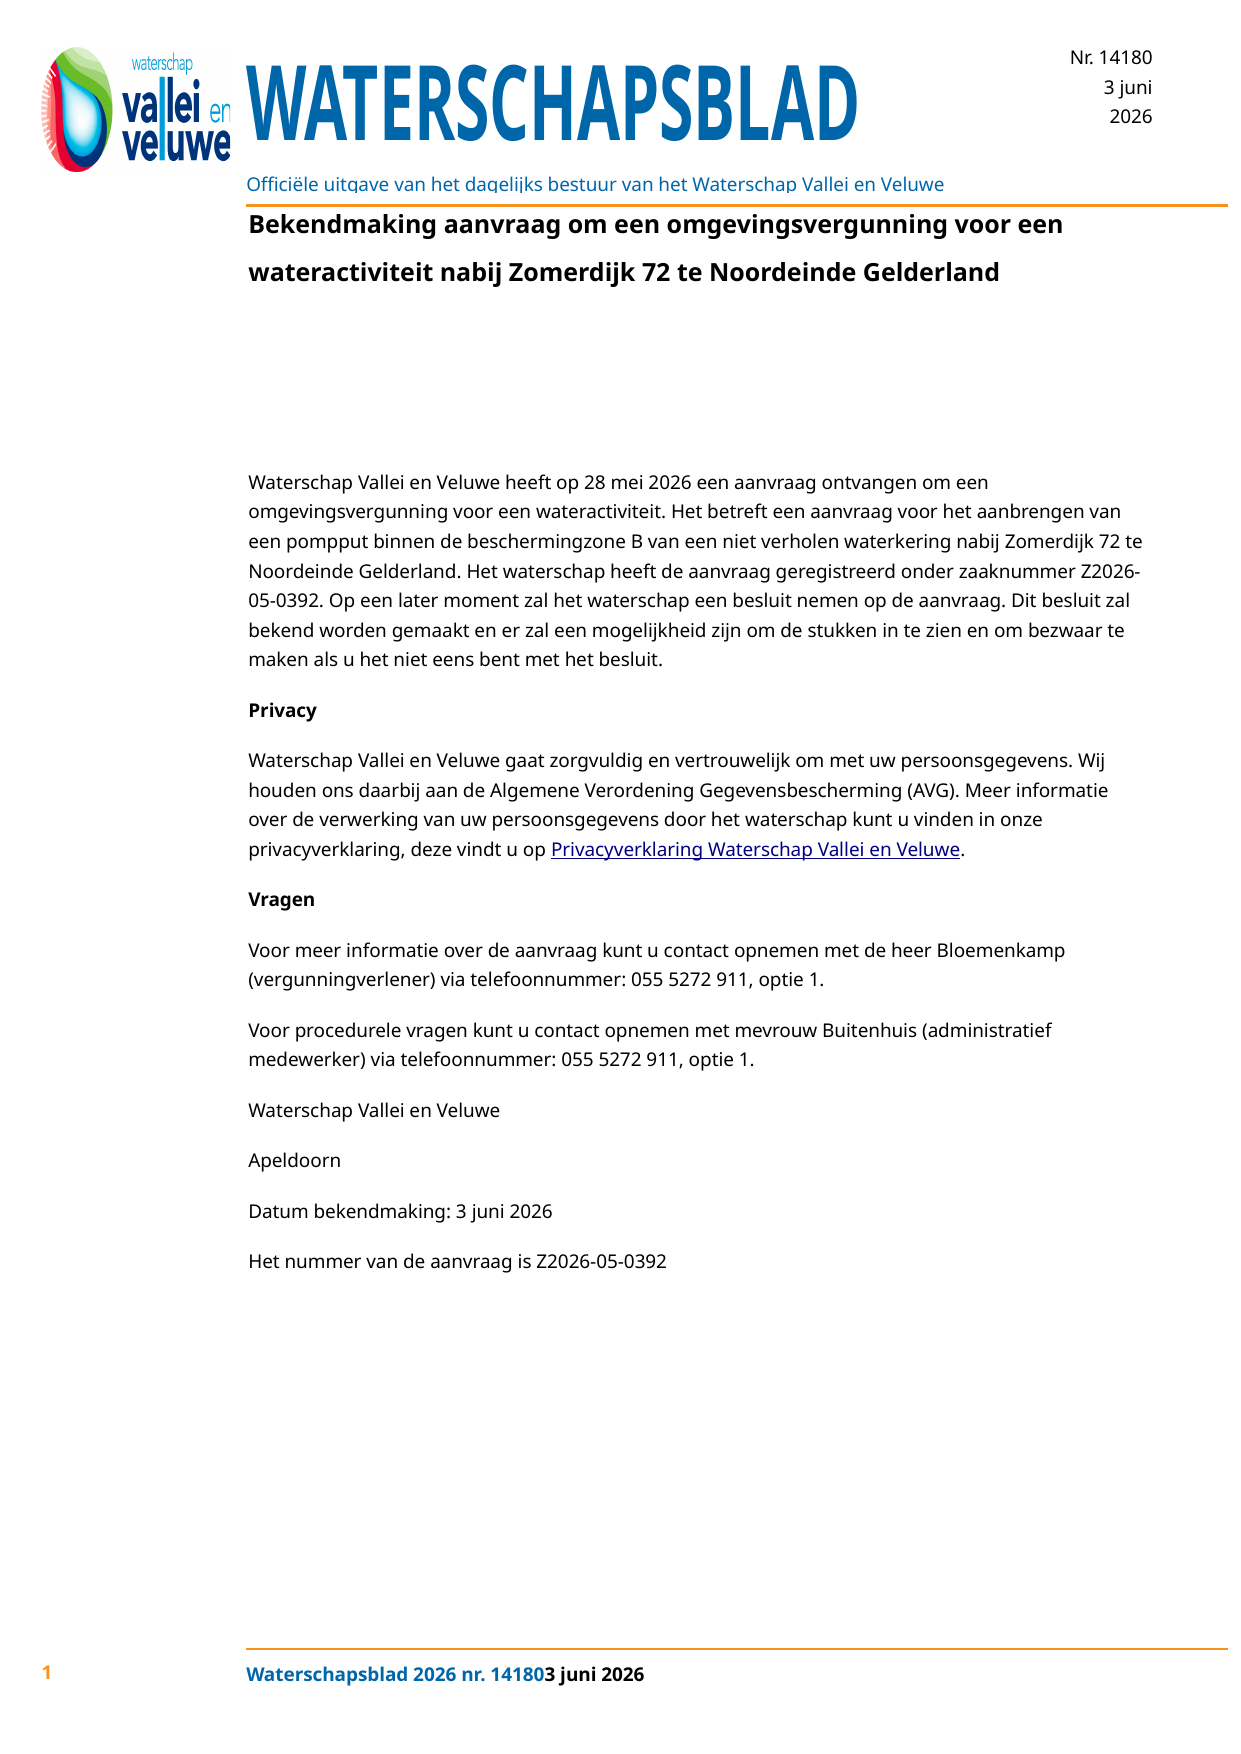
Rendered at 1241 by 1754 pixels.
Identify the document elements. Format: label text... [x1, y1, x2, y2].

text Privacy [248, 697, 1152, 723]
text Vragen [248, 887, 1152, 912]
text Bekendmaking aanvraag om een omgevingsvergunning voor een wateractiviteit nabij Zomerdijk 72 te Noordeinde Gelderland [248, 207, 1152, 288]
text Voor procedurele vragen kunt u contact opnemen met mevrouw Buitenhuis (administratief medewerker) via telefoonnummer: 055 5272 911, optie 1. [248, 1017, 1152, 1072]
text Datum bekendmaking: 3 juni 2026 [248, 1198, 1152, 1224]
picture [41, 47, 231, 172]
text Voor meer informatie over de aanvraag kunt u contact opnemen met de heer Bloemenkamp (vergunningverlener) via telefoonnummer: 055 5272 911, optie 1. [248, 937, 1152, 992]
text Waterschap Vallei en Veluwe [248, 1097, 1152, 1123]
text Het nummer van de aanvraag is Z2026-05-0392 [248, 1248, 1152, 1274]
text Waterschap Vallei en Veluwe gaat zorgvuldig en vertrouwelijk om met uw persoonsgegevens. Wij houden ons daarbij aan de Algemene Verordening Gegevensbescherming (AVG). Meer informatie over de verwerking van uw persoonsgegevens door het waterschap kunt u vinden in onze privacyverklaring, deze vindt u op Privacyverklaring Waterschap Vallei en Veluwe. [248, 747, 1152, 862]
text Apeldoorn [248, 1147, 1152, 1173]
text Waterschap Vallei en Veluwe heeft op 28 mei 2026 een aanvraag ontvangen om een omgevingsvergunning voor een wateractiviteit. Het betreft een aanvraag voor het aanbrengen van een pompput binnen de beschermingzone B van een niet verholen waterkering nabij Zomerdijk 72 te Noordeinde Gelderland. Het waterschap heeft de aanvraag geregistreerd onder zaaknummer Z2026-05-0392. Op een later moment zal het waterschap een besluit nemen op de aanvraag. Dit besluit zal bekend worden gemaakt en er zal een mogelijkheid zijn om de stukken in te zien en om bezwaar te maken als u het niet eens bent met het besluit. [248, 469, 1152, 672]
